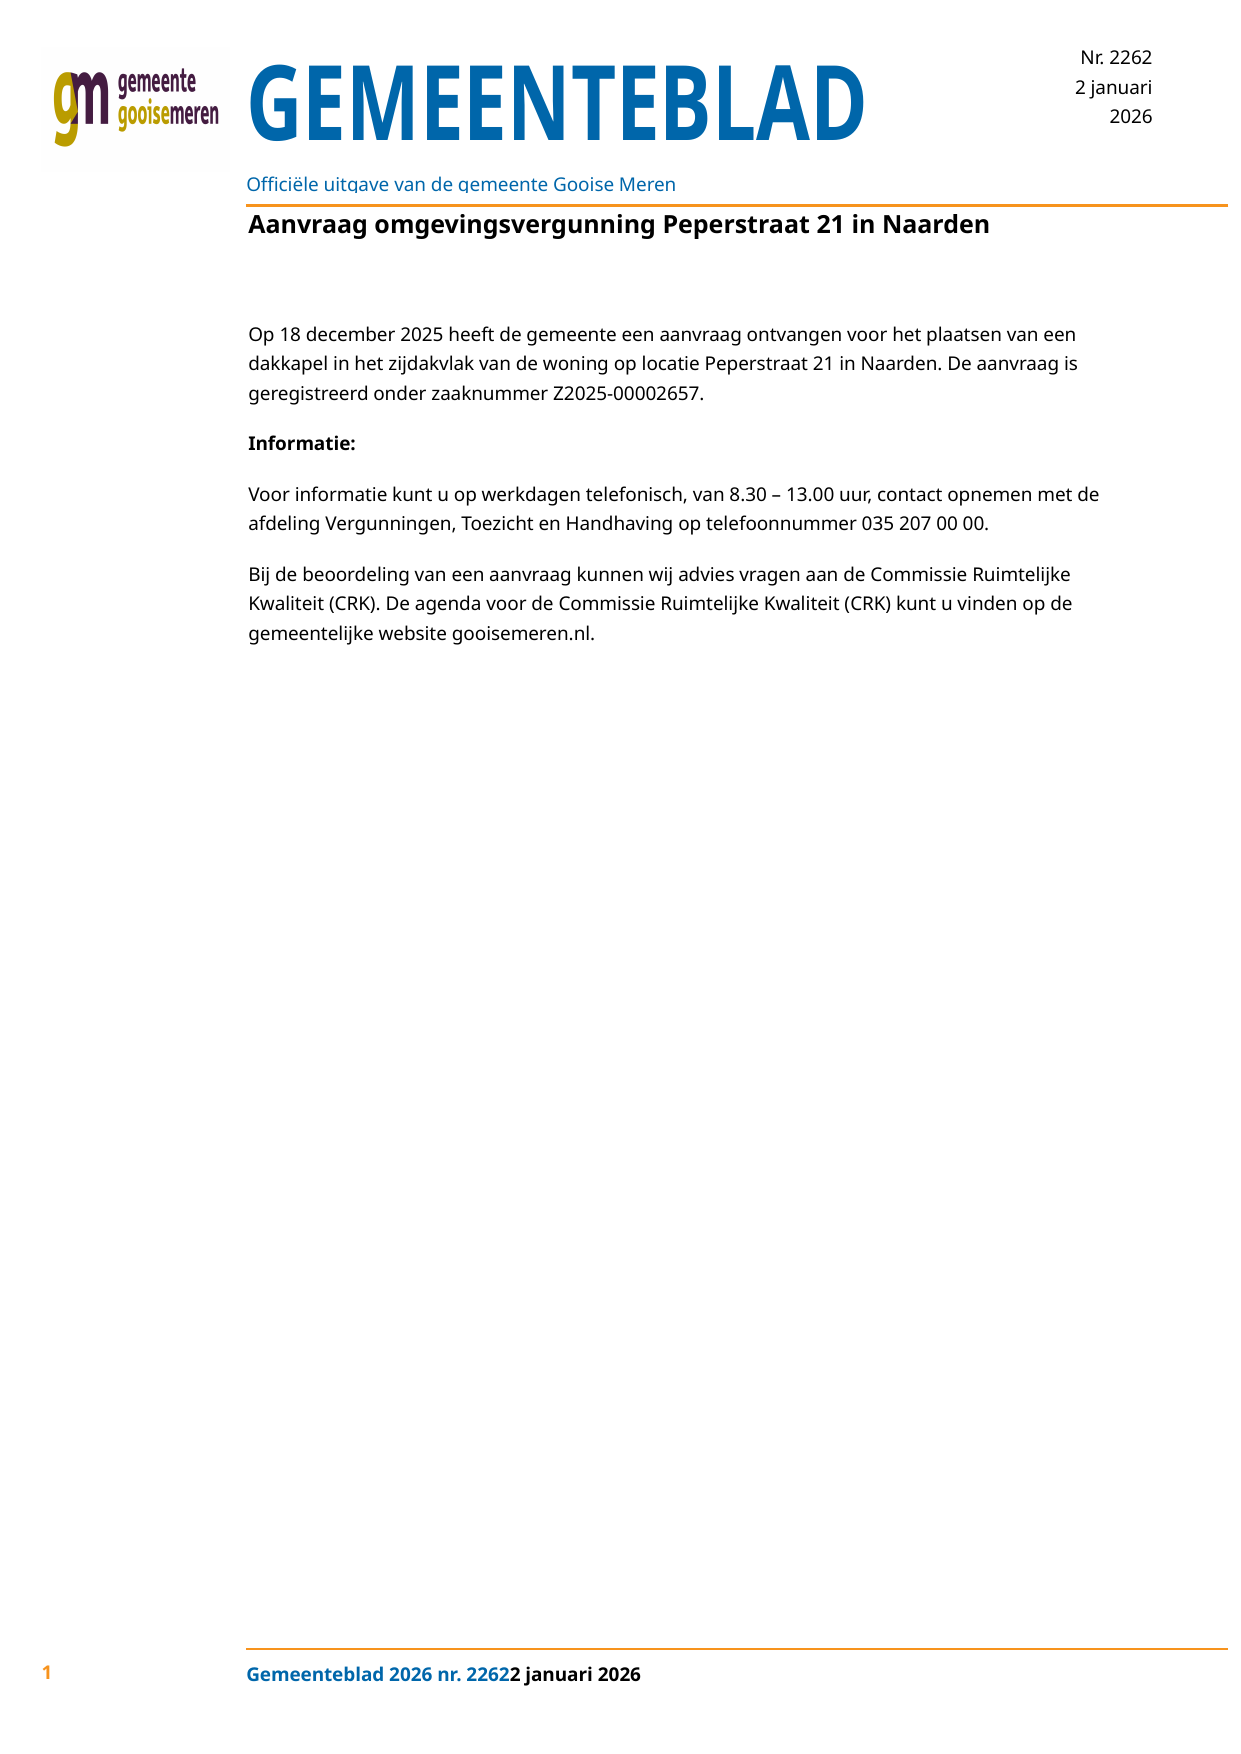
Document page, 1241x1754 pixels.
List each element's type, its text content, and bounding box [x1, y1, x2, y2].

text Bij de beoordeling van een aanvraag kunnen wij advies vragen aan de Commissie Ruimtelijke Kwaliteit (CRK). De agenda voor de Commissie Ruimtelijke Kwaliteit (CRK) kunt u vinden op de gemeentelijke website gooisemeren.nl. [248, 561, 1152, 646]
text Informatie: [248, 430, 1152, 456]
text Op 18 december 2025 heeft de gemeente een aanvraag ontvangen voor het plaatsen van een dakkapel in het zijdakvlak van de woning op locatie Peperstraat 21 in Naarden. De aanvraag is geregistreerd onder zaaknummer Z2025-00002657. [248, 321, 1152, 406]
text Voor informatie kunt u op werkdagen telefonisch, van 8.30 – 13.00 uur, contact opnemen met de afdeling Vergunningen, Toezicht en Handhaving op telefoonnummer 035 207 00 00. [248, 481, 1152, 536]
picture [41, 47, 231, 172]
text Aanvraag omgevingsvergunning Peperstraat 21 in Naarden [248, 207, 1152, 241]
